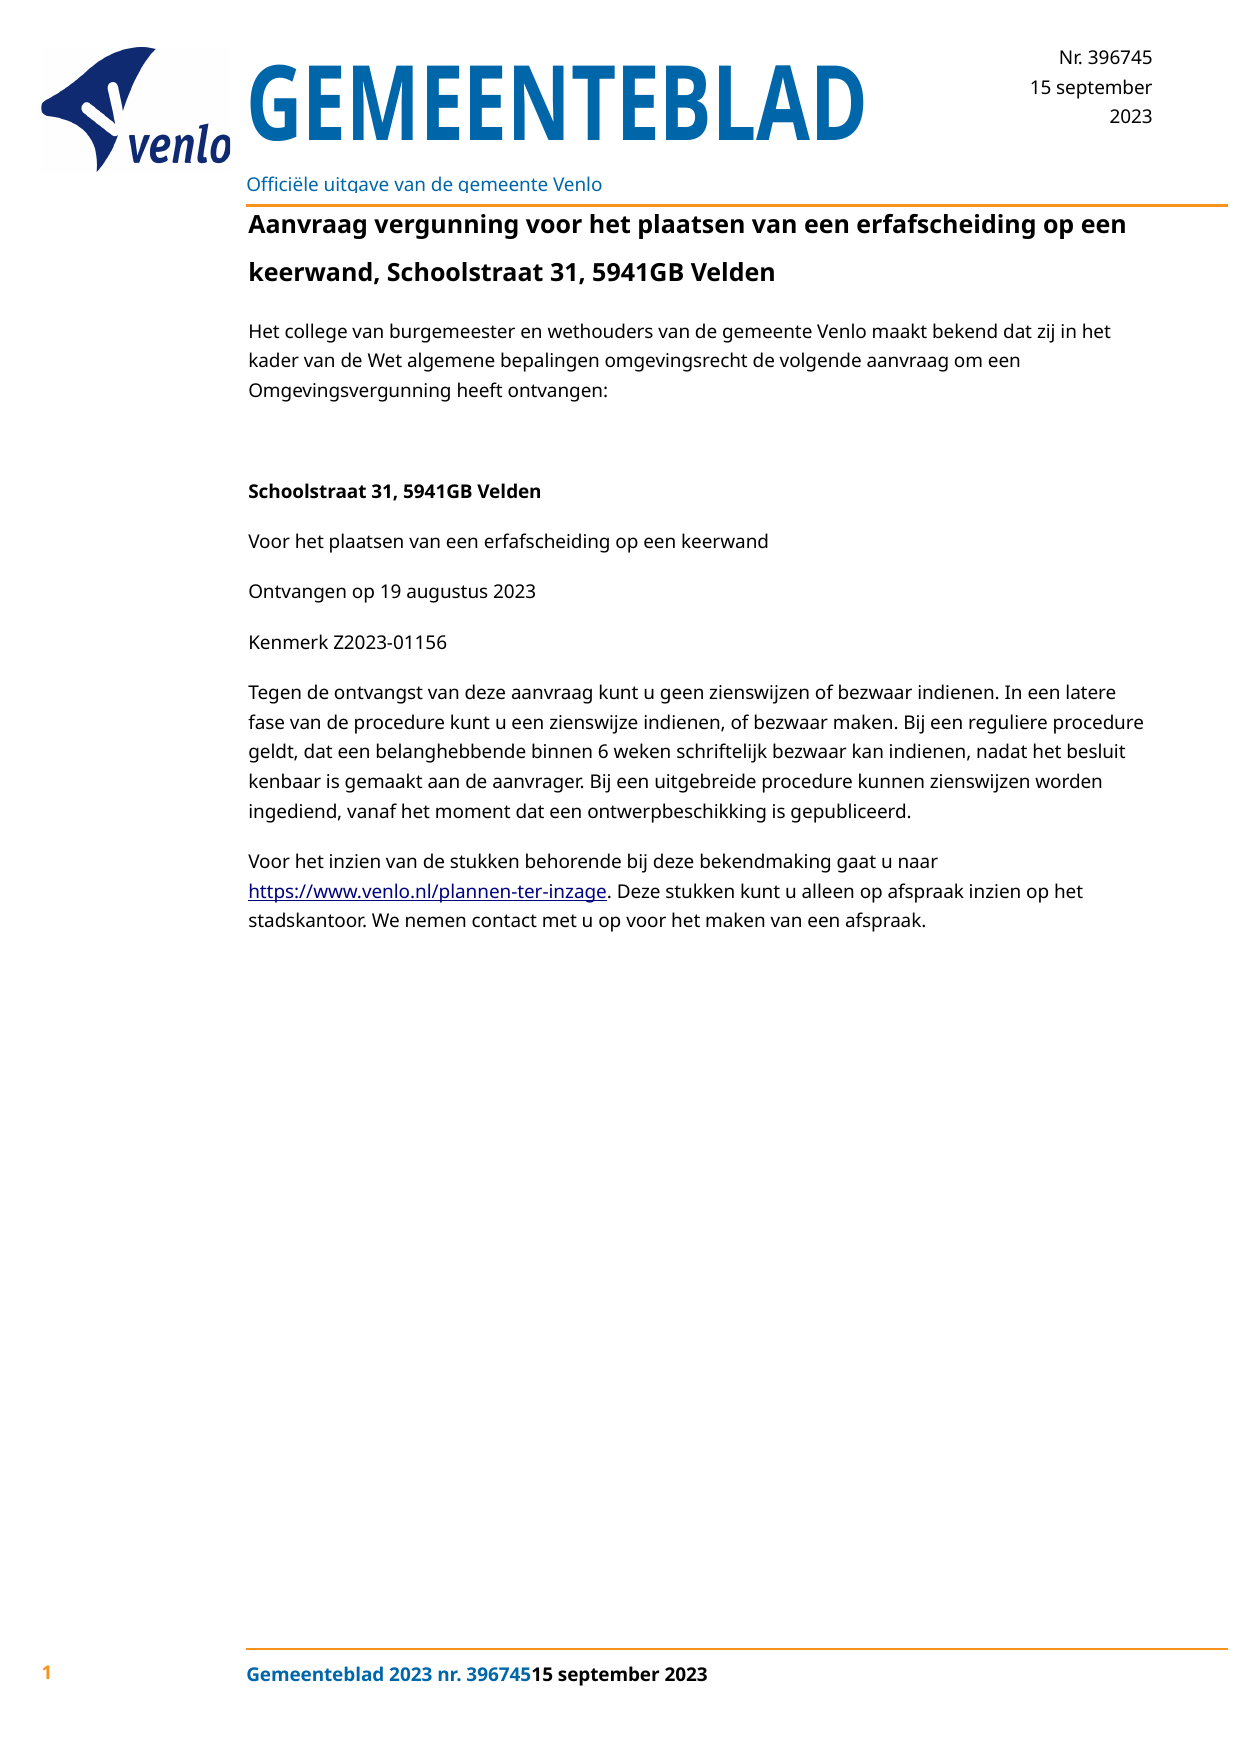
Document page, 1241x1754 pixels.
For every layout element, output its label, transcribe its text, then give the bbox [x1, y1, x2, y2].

text Kenmerk Z2023-01156 [248, 629, 1152, 655]
text Het college van burgemeester en wethouders van de gemeente Venlo maakt bekend dat zij in het kader van de Wet algemene bepalingen omgevingsrecht de volgende aanvraag om een Omgevingsvergunning heeft ontvangen: [248, 318, 1152, 403]
picture [41, 47, 231, 172]
text Schoolstraat 31, 5941GB Velden [248, 478, 1152, 504]
text Tegen de ontvangst van deze aanvraag kunt u geen zienswijzen of bezwaar indienen. In een latere fase van de procedure kunt u een zienswijze indienen, of bezwaar maken. Bij een reguliere procedure geldt, dat een belanghebbende binnen 6 weken schriftelijk bezwaar kan indienen, nadat het besluit kenbaar is gemaakt aan de aanvrager. Bij een uitgebreide procedure kunnen zienswijzen worden ingediend, vanaf het moment dat een ontwerpbeschikking is gepubliceerd. [248, 679, 1152, 824]
text Voor het inzien van de stukken behorende bij deze bekendmaking gaat u naar https://www.venlo.nl/plannen-ter-inzage. Deze stukken kunt u alleen op afspraak inzien op het stadskantoor. We nemen contact met u op voor het maken van een afspraak. [248, 848, 1152, 933]
text Ontvangen op 19 augustus 2023 [248, 579, 1152, 604]
text Voor het plaatsen van een erfafscheiding op een keerwand [248, 528, 1152, 554]
text Aanvraag vergunning voor het plaatsen van een erfafscheiding op een keerwand, Schoolstraat 31, 5941GB Velden [248, 207, 1152, 288]
